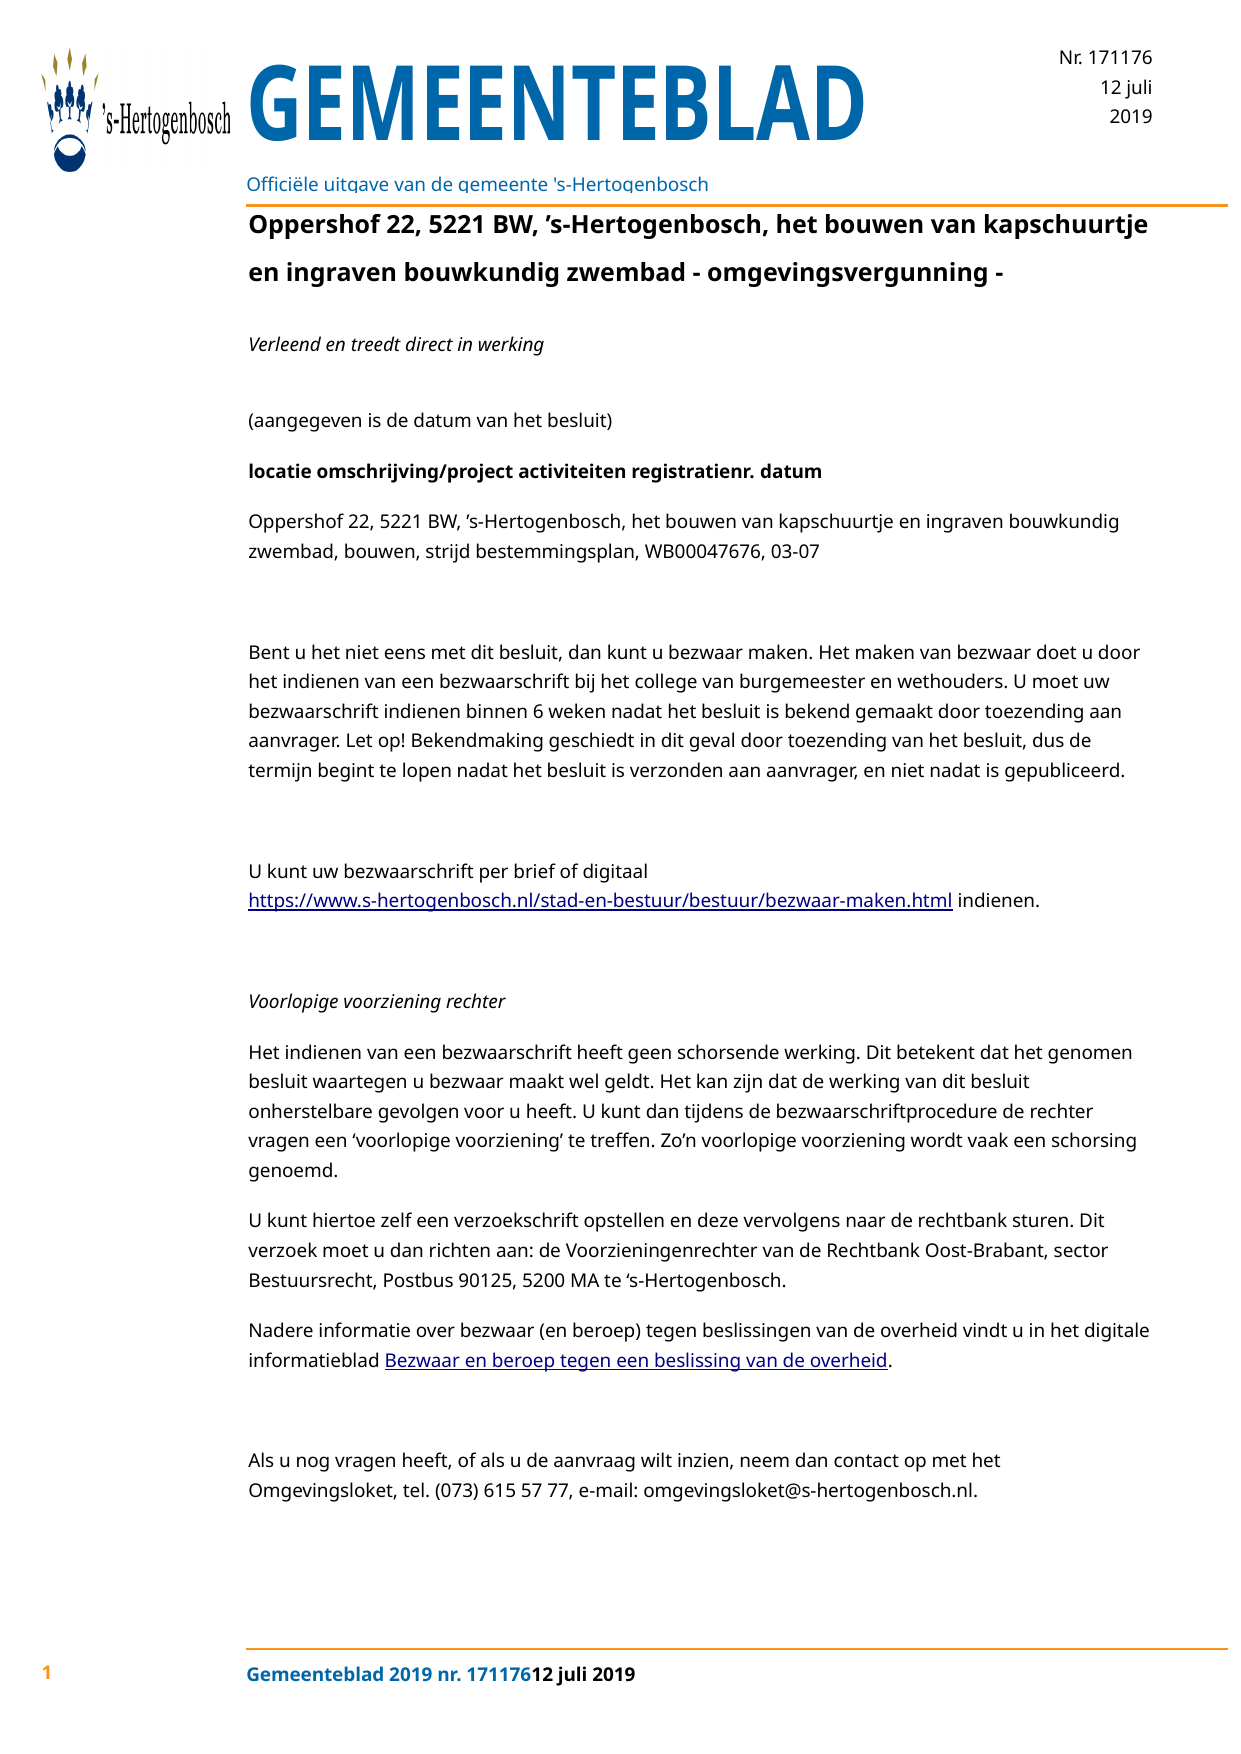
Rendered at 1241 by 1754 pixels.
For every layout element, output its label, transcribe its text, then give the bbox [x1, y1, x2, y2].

text (aangegeven is de datum van het besluit) [248, 408, 1152, 433]
text Als u nog vragen heeft, of als u de aanvraag wilt inzien, neem dan contact op met het Omgevingsloket, tel. (073) 615 57 77, e-mail: omgevingsloket@s-hertogenbosch.nl. [248, 1448, 1152, 1503]
text Verleend en treedt direct in werking [248, 331, 1152, 357]
text Nadere informatie over bezwaar (en beroep) tegen beslissingen van de overheid vindt u in het digitale informatieblad Bezwaar en beroep tegen een beslissing van de overheid. [248, 1317, 1152, 1372]
text Oppershof 22, 5221 BW, ’s-Hertogenbosch, het bouwen van kapschuurtje en ingraven bouwkundig zwembad - omgevingsvergunning - [248, 207, 1152, 288]
text U kunt uw bezwaarschrift per brief of digitaal https://www.s-hertogenbosch.nl/stad-en-bestuur/bestuur/bezwaar-maken.html indienen. [248, 858, 1152, 913]
text Oppershof 22, 5221 BW, ’s-Hertogenbosch, het bouwen van kapschuurtje en ingraven bouwkundig zwembad, bouwen, strijd bestemmingsplan, WB00047676, 03-07 [248, 508, 1152, 564]
text Het indienen van een bezwaarschrift heeft geen schorsende werking. Dit betekent dat het genomen besluit waartegen u bezwaar maakt wel geldt. Het kan zijn dat de werking van dit besluit onherstelbare gevolgen voor u heeft. U kunt dan tijdens de bezwaarschriftprocedure de rechter vragen een ‘voorlopige voorziening’ te treffen. Zo’n voorlopige voorziening wordt vaak een schorsing genoemd. [248, 1039, 1152, 1183]
text Bent u het niet eens met dit besluit, dan kunt u bezwaar maken. Het maken van bezwaar doet u door het indienen van een bezwaarschrift bij het college van burgemeester en wethouders. U moet uw bezwaarschrift indienen binnen 6 weken nadat het besluit is bekend gemaakt door toezending aan aanvrager. Let op! Bekendmaking geschiedt in dit geval door toezending van het besluit, dus de termijn begint te lopen nadat het besluit is verzonden aan aanvrager, en niet nadat is gepubliceerd. [248, 639, 1152, 783]
picture [41, 47, 231, 172]
text U kunt hiertoe zelf een verzoekschrift opstellen en deze vervolgens naar de rechtbank sturen. Dit verzoek moet u dan richten aan: de Voorzieningenrechter van de Rechtbank Oost-Brabant, sector Bestuursrecht, Postbus 90125, 5200 MA te ‘s-Hertogenbosch. [248, 1208, 1152, 1292]
text locatie omschrijving/project activiteiten registratienr. datum [248, 458, 1152, 484]
text Voorlopige voorziening rechter [248, 988, 1152, 1014]
